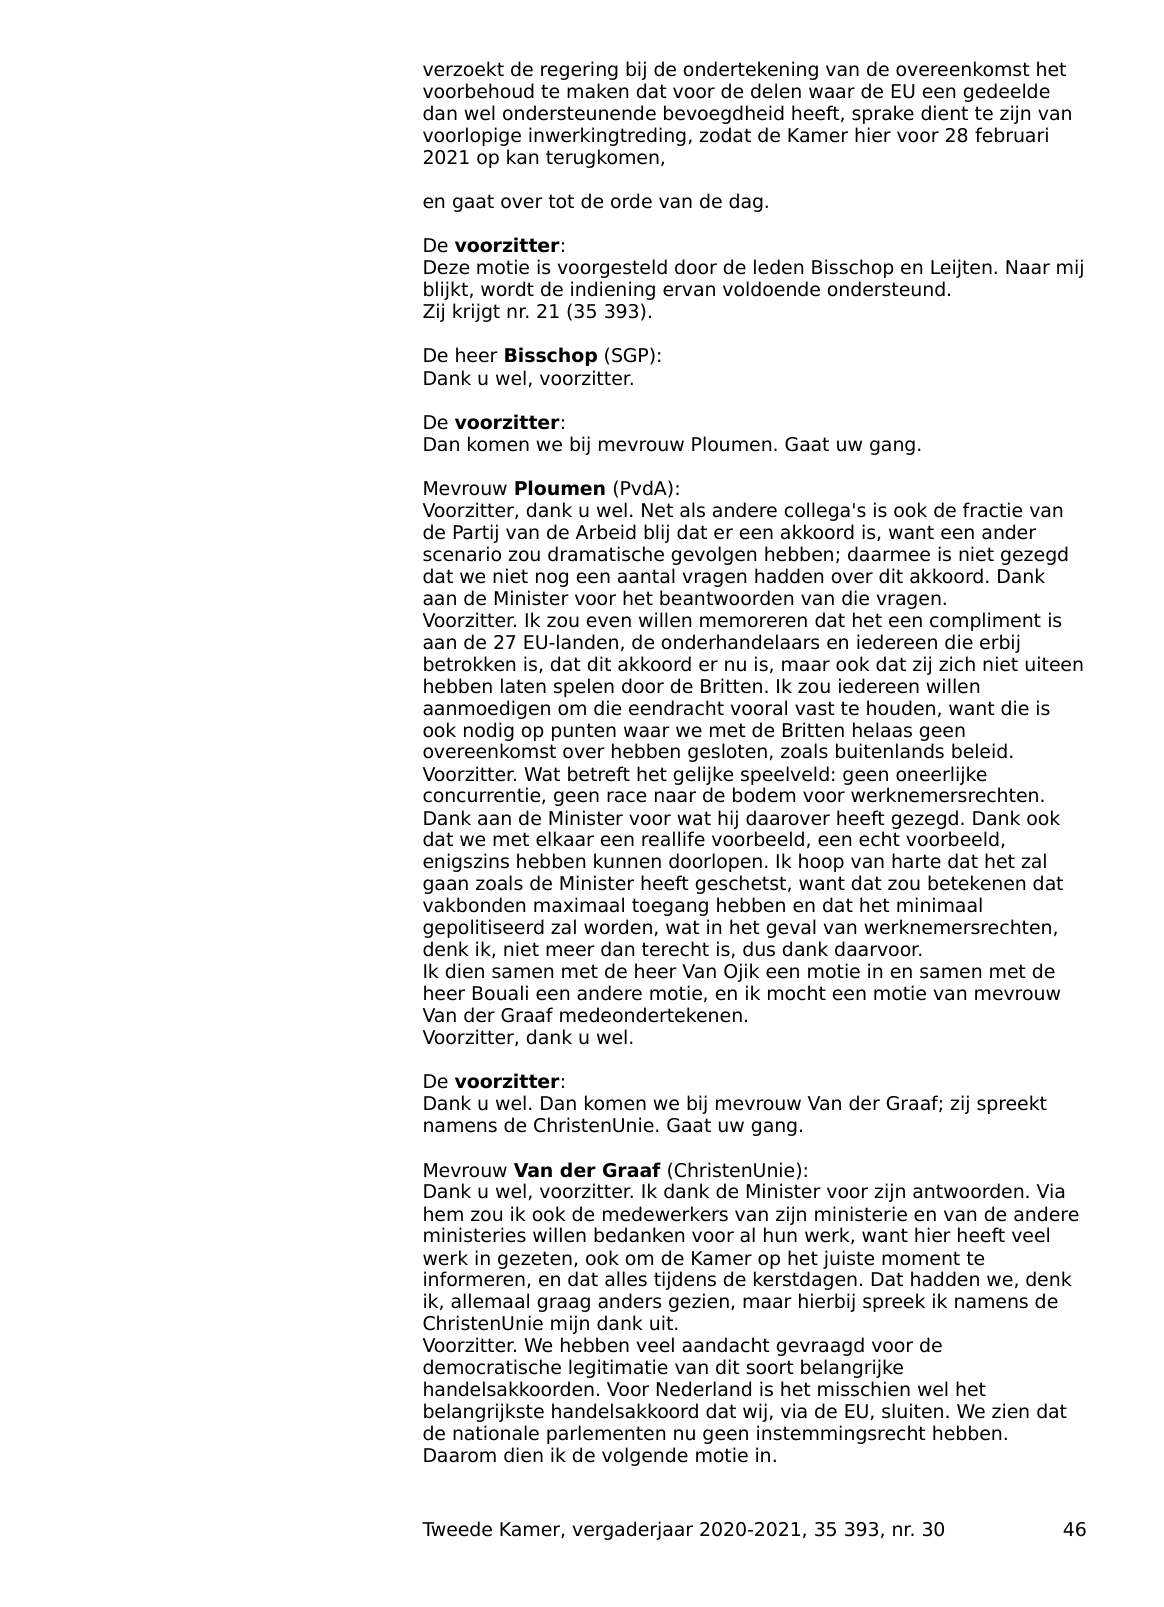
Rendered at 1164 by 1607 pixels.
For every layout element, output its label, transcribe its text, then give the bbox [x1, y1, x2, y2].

text De voorzitter: [422, 412, 1087, 433]
text Voorzitter. Wat betreft het gelijke speelveld: geen oneerlijke concurrentie, geen race naar de bodem voor werknemersrechten. Dank aan de Minister voor wat hij daarover heeft gezegd. Dank ook dat we met elkaar een reallife voorbeeld, een echt voorbeeld, enigszins hebben kunnen doorlopen. Ik hoop van harte dat het zal gaan zoals de Minister heeft geschetst, want dat zou betekenen dat vakbonden maximaal toegang hebben en dat het minimaal gepolitiseerd zal worden, wat in het geval van werknemersrechten, denk ik, niet meer dan terecht is, dus dank daarvoor. [422, 763, 1087, 961]
text De voorzitter: [422, 235, 1087, 257]
text De voorzitter: [422, 1071, 1087, 1093]
text Zij krijgt nr. 21 (35 393). [422, 301, 1087, 323]
text Voorzitter, dank u wel. [422, 1027, 1087, 1049]
text Dan komen we bij mevrouw Ploumen. Gaat uw gang. [422, 433, 1087, 456]
text Voorzitter, dank u wel. Net als andere collega's is ook de fractie van de Partij van de Arbeid blij dat er een akkoord is, want een ander scenario zou dramatische gevolgen hebben; daarmee is niet gezegd dat we niet nog een aantal vragen hadden over dit akkoord. Dank aan de Minister voor het beantwoorden van die vragen. [422, 500, 1087, 609]
text Mevrouw Van der Graaf (ChristenUnie): [422, 1159, 1087, 1181]
text Dank u wel, voorzitter. [422, 367, 1087, 389]
text Ik dien samen met de heer Van Ojik een motie in en samen met de heer Bouali een andere motie, en ik mocht een motie van mevrouw Van der Graaf medeondertekenen. [422, 961, 1087, 1027]
text Voorzitter. Ik zou even willen memoreren dat het een compliment is aan de 27 EU-landen, de onderhandelaars en iedereen die erbij betrokken is, dat dit akkoord er nu is, maar ook dat zij zich niet uiteen hebben laten spelen door de Britten. Ik zou iedereen willen aanmoedigen om die eendracht vooral vast te houden, want die is ook nodig op punten waar we met de Britten helaas geen overeenkomst over hebben gesloten, zoals buitenlands beleid. [422, 609, 1087, 763]
text en gaat over tot de orde van de dag. [422, 191, 1087, 213]
text verzoekt de regering bij de ondertekening van de overeenkomst het voorbehoud te maken dat voor de delen waar de EU een gedeelde dan wel ondersteunende bevoegdheid heeft, sprake dient te zijn van voorlopige inwerkingtreding, zodat de Kamer hier voor 28 februari 2021 op kan terugkomen, [422, 59, 1087, 169]
text De heer Bisschop (SGP): [422, 345, 1087, 367]
text Voorzitter. We hebben veel aandacht gevraagd voor de democratische legitimatie van dit soort belangrijke handelsakkoorden. Voor Nederland is het misschien wel het belangrijkste handelsakkoord dat wij, via de EU, sluiten. We zien dat de nationale parlementen nu geen instemmingsrecht hebben. Daarom dien ik de volgende motie in. [422, 1335, 1087, 1467]
text Dank u wel. Dan komen we bij mevrouw Van der Graaf; zij spreekt namens de ChristenUnie. Gaat uw gang. [422, 1093, 1087, 1137]
text Deze motie is voorgesteld door de leden Bisschop en Leijten. Naar mij blijkt, wordt de indiening ervan voldoende ondersteund. [422, 257, 1087, 301]
text Dank u wel, voorzitter. Ik dank de Minister voor zijn antwoorden. Via hem zou ik ook de medewerkers van zijn ministerie en van de andere ministeries willen bedanken voor al hun werk, want hier heeft veel werk in gezeten, ook om de Kamer op het juiste moment te informeren, en dat alles tijdens de kerstdagen. Dat hadden we, denk ik, allemaal graag anders gezien, maar hierbij spreek ik namens de ChristenUnie mijn dank uit. [422, 1181, 1087, 1335]
text Mevrouw Ploumen (PvdA): [422, 478, 1087, 500]
